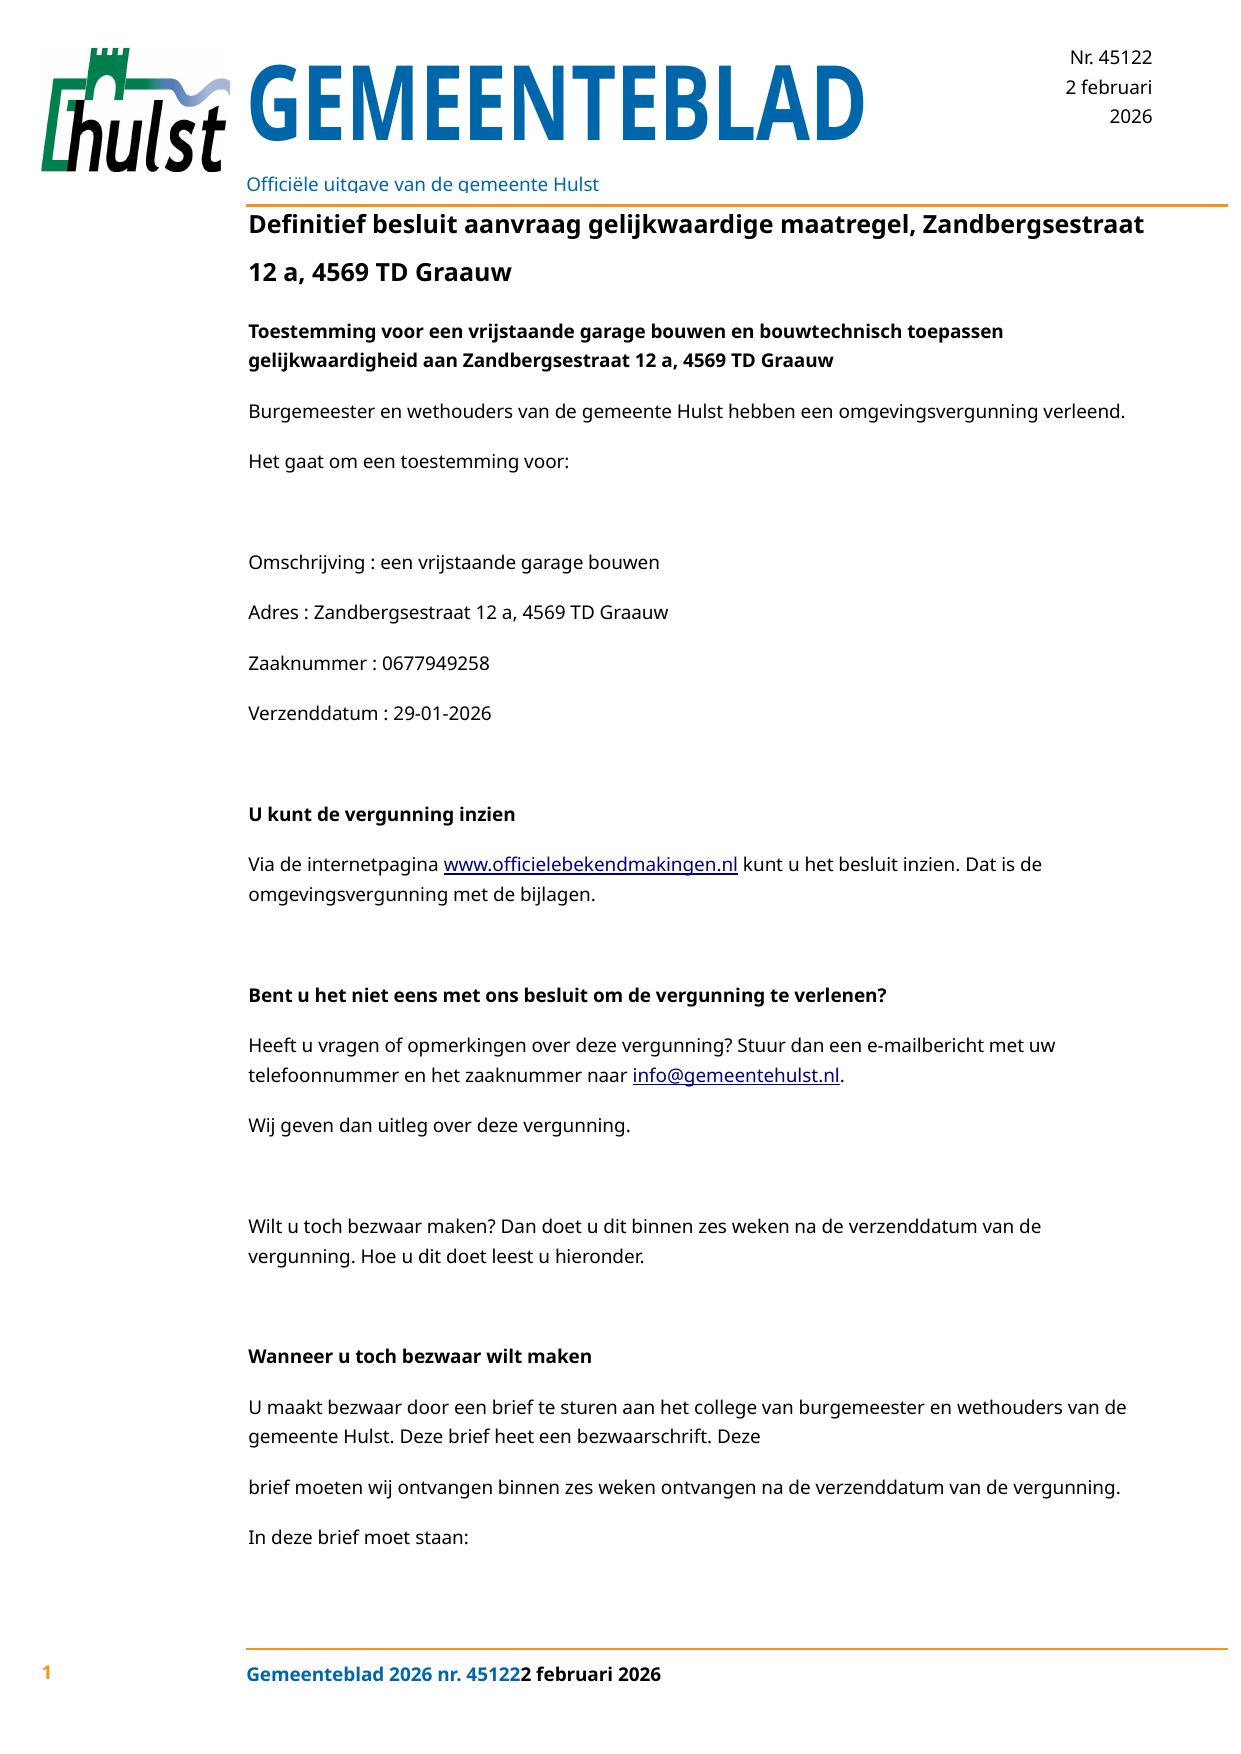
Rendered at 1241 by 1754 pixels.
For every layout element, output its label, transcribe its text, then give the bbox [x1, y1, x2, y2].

text U kunt de vergunning inzien [248, 801, 1152, 827]
text Omschrijving : een vrijstaande garage bouwen [248, 549, 1152, 575]
text Via de internetpagina www.officielebekendmakingen.nl kunt u het besluit inzien. Dat is de omgevingsvergunning met de bijlagen. [248, 852, 1152, 907]
picture [41, 47, 231, 172]
text Burgemeester en wethouders van de gemeente Hulst hebben een omgevingsvergunning verleend. [248, 398, 1152, 424]
text Heeft u vragen of opmerkingen over deze vergunning? Stuur dan een e-mailbericht met uw telefoonnummer en het zaaknummer naar info@gemeentehulst.nl. [248, 1032, 1152, 1088]
text Toestemming voor een vrijstaande garage bouwen en bouwtechnisch toepassen gelijkwaardigheid aan Zandbergsestraat 12 a, 4569 TD Graauw [248, 318, 1152, 373]
text U maakt bezwaar door een brief te sturen aan het college van burgemeester en wethouders van de gemeente Hulst. Deze brief heet een bezwaarschrift. Deze [248, 1394, 1152, 1449]
text In deze brief moet staan: [248, 1524, 1152, 1550]
text Definitief besluit aanvraag gelijkwaardige maatregel, Zandbergsestraat 12 a, 4569 TD Graauw [248, 207, 1152, 288]
text brief moeten wij ontvangen binnen zes weken ontvangen na de verzenddatum van de vergunning. [248, 1474, 1152, 1500]
text Zaaknummer : 0677949258 [248, 650, 1152, 676]
text Wilt u toch bezwaar maken? Dan doet u dit binnen zes weken na de verzenddatum van de vergunning. Hoe u dit doet leest u hieronder. [248, 1213, 1152, 1269]
text Bent u het niet eens met ons besluit om de vergunning te verlenen? [248, 982, 1152, 1008]
text Het gaat om een toestemming voor: [248, 448, 1152, 474]
text Adres : Zandbergsestraat 12 a, 4569 TD Graauw [248, 599, 1152, 625]
text Verzenddatum : 29-01-2026 [248, 700, 1152, 726]
text Wanneer u toch bezwaar wilt maken [248, 1344, 1152, 1369]
text Wij geven dan uitleg over deze vergunning. [248, 1112, 1152, 1138]
